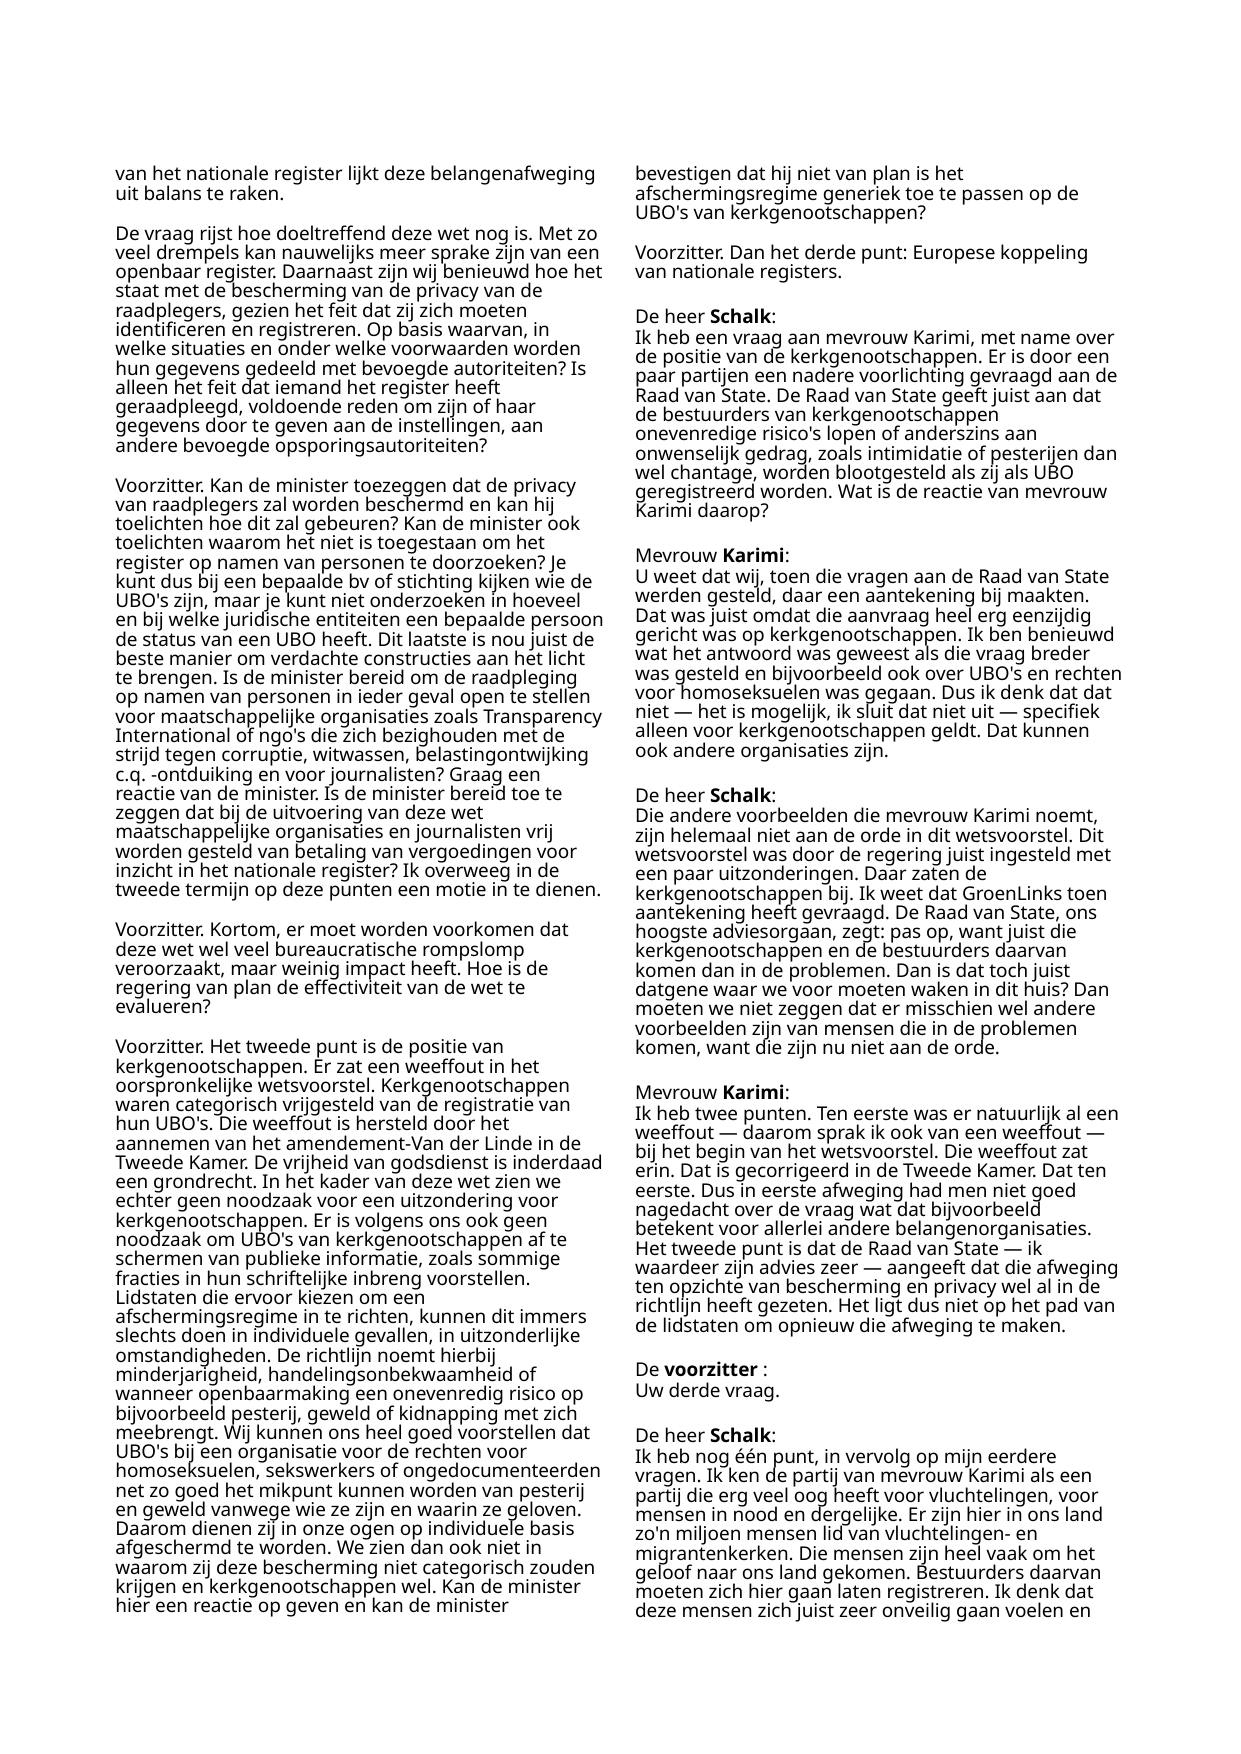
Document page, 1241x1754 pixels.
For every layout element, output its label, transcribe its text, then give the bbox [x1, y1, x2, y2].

text Uw derde vraag. [635, 1382, 1125, 1402]
text De voorzitter : [635, 1357, 1125, 1382]
text van het nationale register lijkt deze belangenafweging uit balans te raken. [115, 165, 605, 204]
text Ik heb een vraag aan mevrouw Karimi, met name over de positie van de kerkgenootschappen. Er is door een paar partijen een nadere voorlichting gevraagd aan de Raad van State. De Raad van State geeft juist aan dat de bestuurders van kerkgenootschappen onevenredige risico's lopen of anderszins aan onwenselijk gedrag, zoals intimidatie of pesterijen dan wel chantage, worden blootgesteld als zij als UBO geregistreerd worden. Wat is de reactie van mevrouw Karimi daarop? [635, 329, 1125, 522]
text U weet dat wij, toen die vragen aan de Raad van State werden gesteld, daar een aantekening bij maakten. Dat was juist omdat die aanvraag heel erg eenzijdig gericht was op kerkgenootschappen. Ik ben benieuwd wat het antwoord was geweest als die vraag breder was gesteld en bijvoorbeeld ook over UBO's en rechten voor homoseksuelen was gegaan. Dus ik denk dat dat niet — het is mogelijk, ik sluit dat niet uit — specifiek alleen voor kerkgenootschappen geldt. Dat kunnen ook andere organisaties zijn. [635, 568, 1125, 761]
text De vraag rijst hoe doeltreffend deze wet nog is. Met zo veel drempels kan nauwelijks meer sprake zijn van een openbaar register. Daarnaast zijn wij benieuwd hoe het staat met de bescherming van de privacy van de raadplegers, gezien het feit dat zij zich moeten identificeren en registreren. Op basis waarvan, in welke situaties en onder welke voorwaarden worden hun gegevens gedeeld met bevoegde autoriteiten? Is alleen het feit dat iemand het register heeft geraadpleegd, voldoende reden om zijn of haar gegevens door te geven aan de instellingen, aan andere bevoegde opsporingsautoriteiten? [115, 224, 605, 456]
text Mevrouw Karimi: [635, 542, 1125, 568]
text Voorzitter. Dan het derde punt: Europese koppeling van nationale registers. [635, 244, 1125, 282]
text bevestigen dat hij niet van plan is het afschermingsregime generiek toe te passen op de UBO's van kerkgenootschappen? [635, 165, 1125, 223]
text De heer Schalk: [635, 1422, 1125, 1448]
text De heer Schalk: [635, 303, 1125, 329]
text Ik heb twee punten. Ten eerste was er natuurlijk al een weeffout — daarom sprak ik ook van een weeffout — bij het begin van het wetsvoorstel. Die weeffout zat erin. Dat is gecorrigeerd in de Tweede Kamer. Dat ten eerste. Dus in eerste afweging had men niet goed nagedacht over de vraag wat dat bijvoorbeeld betekent voor allerlei andere belangenorganisaties. Het tweede punt is dat de Raad van State — ik waardeer zijn advies zeer — aangeeft dat die afweging ten opzichte van bescherming en privacy wel al in de richtlijn heeft gezeten. Het ligt dus niet op het pad van de lidstaten om opnieuw die afweging te maken. [635, 1104, 1125, 1336]
text Die andere voorbeelden die mevrouw Karimi noemt, zijn helemaal niet aan de orde in dit wetsvoorstel. Dit wetsvoorstel was door de regering juist ingesteld met een paar uitzonderingen. Daar zaten de kerkgenootschappen bij. Ik weet dat GroenLinks toen aantekening heeft gevraagd. De Raad van State, ons hoogste adviesorgaan, zegt: pas op, want juist die kerkgenootschappen en de bestuurders daarvan komen dan in de problemen. Dan is dat toch juist datgene waar we voor moeten waken in dit huis? Dan moeten we niet zeggen dat er misschien wel andere voorbeelden zijn van mensen die in de problemen komen, want die zijn nu niet aan de orde. [635, 807, 1125, 1058]
text De heer Schalk: [635, 782, 1125, 807]
text Ik heb nog één punt, in vervolg op mijn eerdere vragen. Ik ken de partij van mevrouw Karimi als een partij die erg veel oog heeft voor vluchtelingen, voor mensen in nood en dergelijke. Er zijn hier in ons land zo'n miljoen mensen lid van vluchtelingen- en migrantenkerken. Die mensen zijn heel vaak om het geloof naar ons land gekomen. Bestuurders daarvan moeten zich hier gaan laten registreren. Ik denk dat deze mensen zich juist zeer onveilig gaan voelen en [635, 1448, 1125, 1622]
text Voorzitter. Kan de minister toezeggen dat de privacy van raadplegers zal worden beschermd en kan hij toelichten hoe dit zal gebeuren? Kan de minister ook toelichten waarom het niet is toegestaan om het register op namen van personen te doorzoeken? Je kunt dus bij een bepaalde bv of stichting kijken wie de UBO's zijn, maar je kunt niet onderzoeken in hoeveel en bij welke juridische entiteiten een bepaalde persoon de status van een UBO heeft. Dit laatste is nou juist de beste manier om verdachte constructies aan het licht te brengen. Is de minister bereid om de raadpleging op namen van personen in ieder geval open te stellen voor maatschappelijke organisaties zoals Transparency International of ngo's die zich bezighouden met de strijd tegen corruptie, witwassen, belastingontwijking c.q. -ontduiking en voor journalisten? Graag een reactie van de minister. Is de minister bereid toe te zeggen dat bij de uitvoering van deze wet maatschappelijke organisaties en journalisten vrij worden gesteld van betaling van vergoedingen voor inzicht in het nationale register? Ik overweeg in de tweede termijn op deze punten een motie in te dienen. [115, 477, 605, 901]
text Voorzitter. Kortom, er moet worden voorkomen dat deze wet wel veel bureaucratische rompslomp veroorzaakt, maar weinig impact heeft. Hoe is de regering van plan de effectiviteit van de wet te evalueren? [115, 921, 605, 1018]
text Mevrouw Karimi: [635, 1079, 1125, 1104]
text Voorzitter. Het tweede punt is de positie van kerkgenootschappen. Er zat een weeffout in het oorspronkelijke wetsvoorstel. Kerkgenootschappen waren categorisch vrijgesteld van de registratie van hun UBO's. Die weeffout is hersteld door het aannemen van het amendement-Van der Linde in de Tweede Kamer. De vrijheid van godsdienst is inderdaad een grondrecht. In het kader van deze wet zien we echter geen noodzaak voor een uitzondering voor kerkgenootschappen. Er is volgens ons ook geen noodzaak om UBO's van kerkgenootschappen af te schermen van publieke informatie, zoals sommige fracties in hun schriftelijke inbreng voorstellen. Lidstaten die ervoor kiezen om een afschermingsregime in te richten, kunnen dit immers slechts doen in individuele gevallen, in uitzonderlijke omstandigheden. De richtlijn noemt hierbij minderjarigheid, handelingsonbekwaamheid of wanneer openbaarmaking een onevenredig risico op bijvoorbeeld pesterij, geweld of kidnapping met zich meebrengt. Wij kunnen ons heel goed voorstellen dat UBO's bij een organisatie voor de rechten voor homoseksuelen, sekswerkers of ongedocumenteerden net zo goed het mikpunt kunnen worden van pesterij en geweld vanwege wie ze zijn en waarin ze geloven. Daarom dienen zij in onze ogen op individuele basis afgeschermd te worden. We zien dan ook niet in waarom zij deze bescherming niet categorisch zouden krijgen en kerkgenootschappen wel. Kan de minister hier een reactie op geven en kan de minister [115, 1038, 605, 1616]
